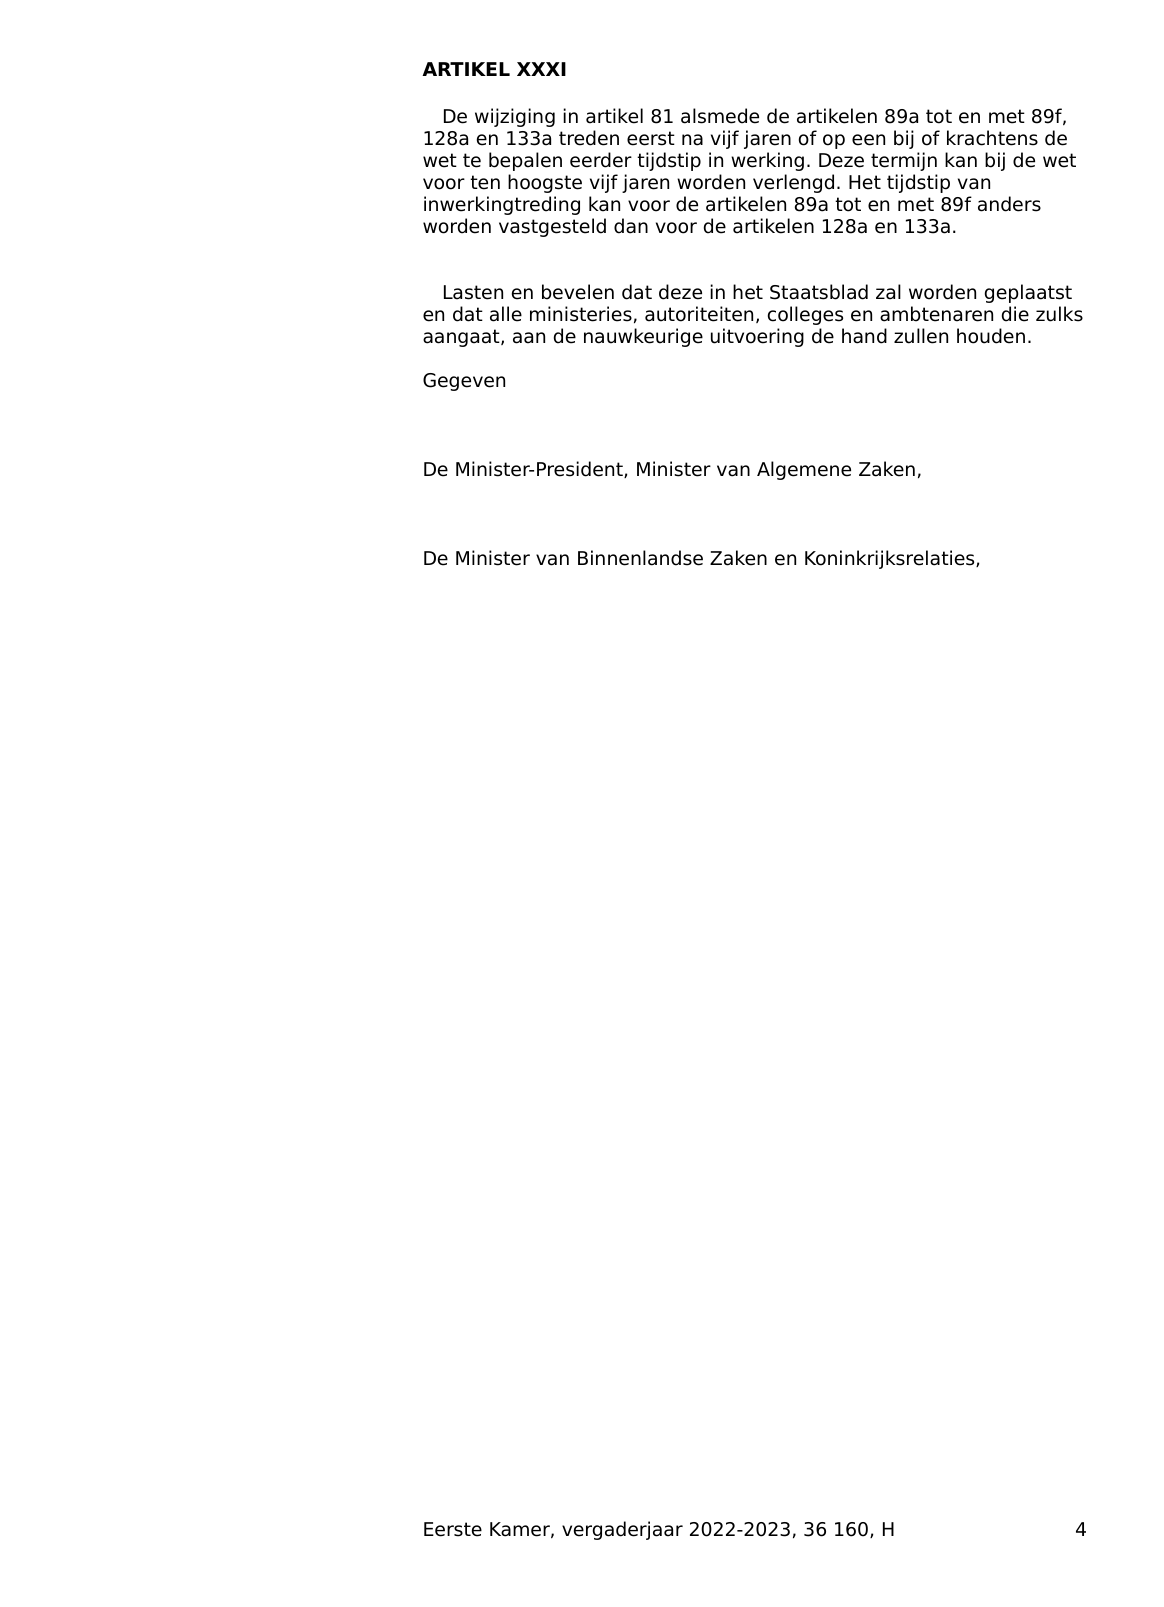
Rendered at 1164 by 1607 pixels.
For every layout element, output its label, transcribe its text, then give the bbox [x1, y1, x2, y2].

text De Minister van Binnenlandse Zaken en Koninkrijksrelaties, [422, 547, 1087, 569]
text Lasten en bevelen dat deze in het Staatsblad zal worden geplaatst en dat alle ministeries, autoriteiten, colleges en ambtenaren die zulks aangaat, aan de nauwkeurige uitvoering de hand zullen houden. [422, 282, 1087, 348]
text Gegeven [422, 370, 1087, 392]
text De wijziging in artikel 81 alsmede de artikelen 89a tot en met 89f, 128a en 133a treden eerst na vijf jaren of op een bij of krachtens de wet te bepalen eerder tijdstip in werking. Deze termijn kan bij de wet voor ten hoogste vijf jaren worden verlengd. Het tijdstip van inwerkingtreding kan voor de artikelen 89a tot en met 89f anders worden vastgesteld dan voor de artikelen 128a en 133a. [422, 106, 1087, 238]
subtitle ARTIKEL XXXI [422, 59, 1087, 81]
text De Minister-President, Minister van Algemene Zaken, [422, 459, 1087, 481]
